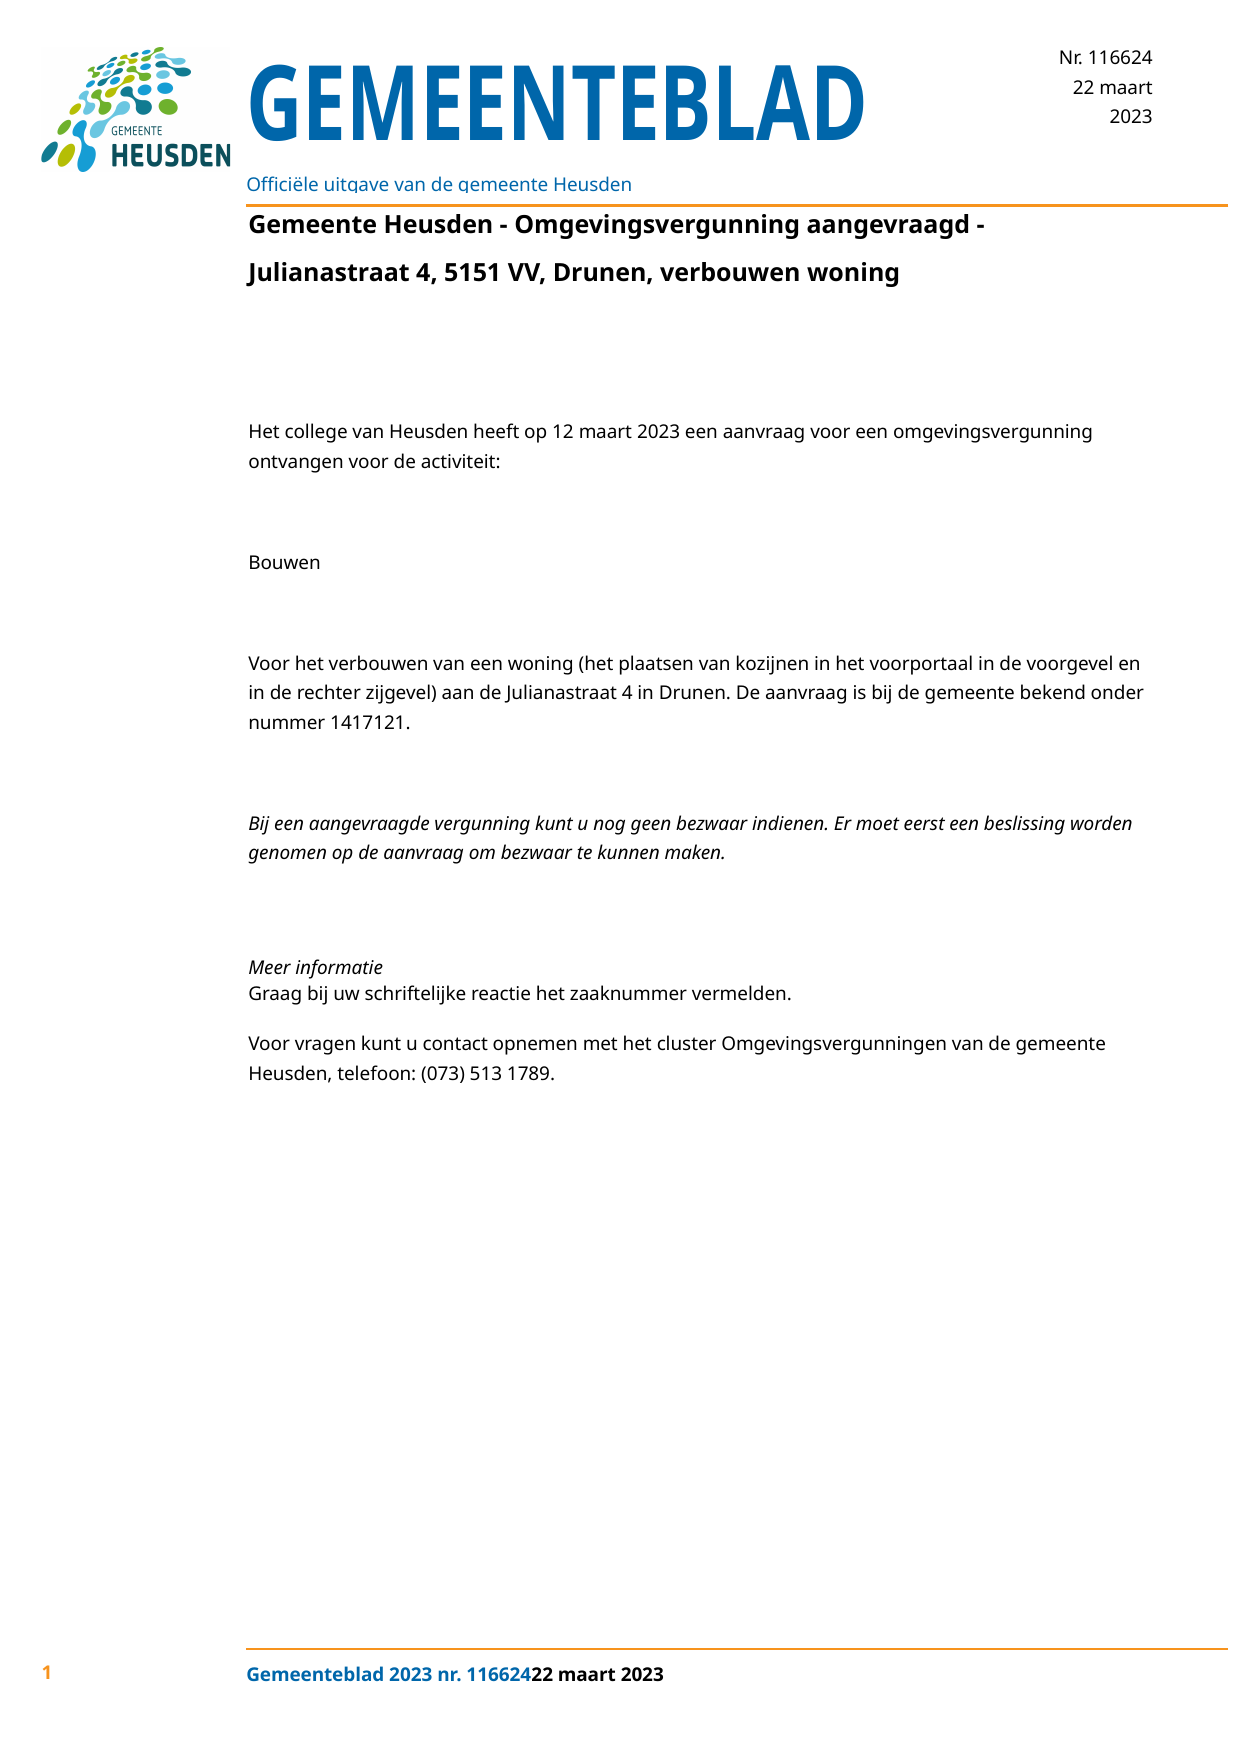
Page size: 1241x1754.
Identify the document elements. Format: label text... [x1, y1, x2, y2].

text Bouwen [248, 549, 1152, 575]
text Graag bij uw schriftelijke reactie het zaaknummer vermelden. [248, 980, 1152, 1005]
text Het college van Heusden heeft op 12 maart 2023 een aanvraag voor een omgevingsvergunning ontvangen voor de activiteit: [248, 419, 1152, 474]
text Bij een aangevraagde vergunning kunt u nog geen bezwaar indienen. Er moet eerst een beslissing worden genomen op de aanvraag om bezwaar te kunnen maken. [248, 810, 1152, 865]
picture [41, 47, 231, 172]
text Gemeente Heusden - Omgevingsvergunning aangevraagd - Julianastraat 4, 5151 VV, Drunen, verbouwen woning [248, 207, 1152, 288]
text Voor het verbouwen van een woning (het plaatsen van kozijnen in het voorportaal in de voorgevel en in de rechter zijgevel) aan de Julianastraat 4 in Drunen. De aanvraag is bij de gemeente bekend onder nummer 1417121. [248, 650, 1152, 735]
text Meer informatie [248, 954, 1152, 980]
text Voor vragen kunt u contact opnemen met het cluster Omgevingsvergunningen van de gemeente Heusden, telefoon: (073) 513 1789. [248, 1030, 1152, 1085]
